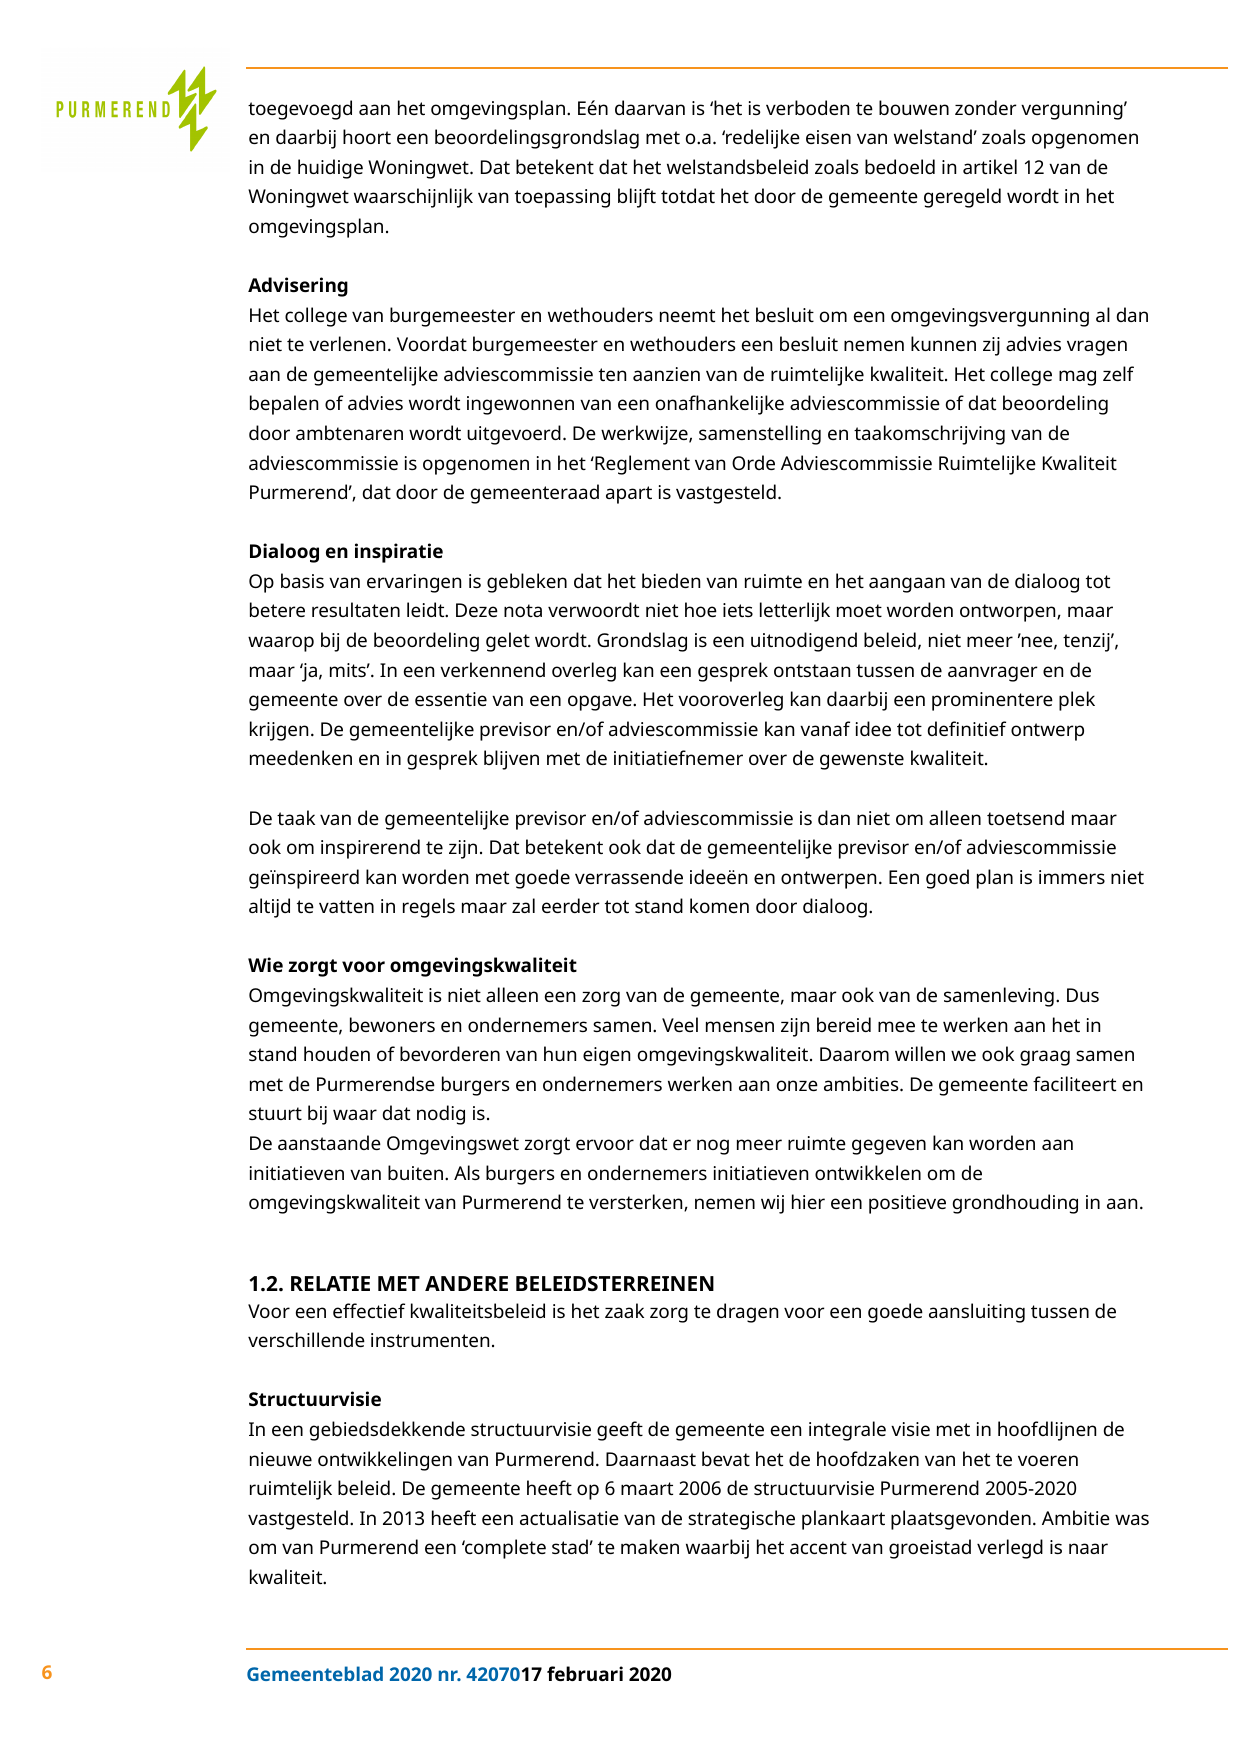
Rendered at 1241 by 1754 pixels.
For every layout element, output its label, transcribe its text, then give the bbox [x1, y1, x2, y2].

text Op basis van ervaringen is gebleken dat het bieden van ruimte en het aangaan van de dialoog tot betere resultaten leidt. Deze nota verwoordt niet hoe iets letterlijk moet worden ontworpen, maar waarop bij de beoordeling gelet wordt. Grondslag is een uitnodigend beleid, niet meer ’nee, tenzij’, maar ‘ja, mits’. In een verkennend overleg kan een gesprek ontstaan tussen de aanvrager en de gemeente over de essentie van een opgave. Het vooroverleg kan daarbij een prominentere plek krijgen. De gemeentelijke previsor en/of adviescommissie kan vanaf idee tot definitief ontwerp meedenken en in gesprek blijven met de initiatiefnemer over de gewenste kwaliteit. [248, 568, 1152, 771]
text Structuurvisie [248, 1387, 1152, 1412]
text Dialoog en inspiratie [248, 538, 1152, 564]
text Het college van burgemeester en wethouders neemt het besluit om een omgevingsvergunning al dan niet te verlenen. Voordat burgemeester en wethouders een besluit nemen kunnen zij advies vragen aan de gemeentelijke adviescommissie ten aanzien van de ruimtelijke kwaliteit. Het college mag zelf bepalen of advies wordt ingewonnen van een onafhankelijke adviescommissie of dat beoordeling door ambtenaren wordt uitgevoerd. De werkwijze, samenstelling en taakomschrijving van de adviescommissie is opgenomen in het ‘Reglement van Orde Adviescommissie Ruimtelijke Kwaliteit Purmerend’, dat door de gemeenteraad apart is vastgesteld. [248, 302, 1152, 505]
text De taak van de gemeentelijke previsor en/of adviescommissie is dan niet om alleen toetsend maar ook om inspirerend te zijn. Dat betekent ook dat de gemeentelijke previsor en/of adviescommissie geïnspireerd kan worden met goede verrassende ideeën en ontwerpen. Een goed plan is immers niet altijd te vatten in regels maar zal eerder tot stand komen door dialoog. [248, 805, 1152, 919]
text Omgevingskwaliteit is niet alleen een zorg van de gemeente, maar ook van de samenleving. Dus gemeente, bewoners en ondernemers samen. Veel mensen zijn bereid mee te werken aan het in stand houden of bevorderen van hun eigen omgevingskwaliteit. Daarom willen we ook graag samen met de Purmerendse burgers en ondernemers werken aan onze ambities. De gemeente faciliteert en stuurt bij waar dat nodig is. [248, 982, 1152, 1126]
text toegevoegd aan het omgevingsplan. Eén daarvan is ‘het is verboden te bouwen zonder vergunning’ en daarbij hoort een beoordelingsgrondslag met o.a. ‘redelijke eisen van welstand’ zoals opgenomen in de huidige Woningwet. Dat betekent dat het welstandsbeleid zoals bedoeld in artikel 12 van de Woningwet waarschijnlijk van toepassing blijft totdat het door de gemeente geregeld wordt in het omgevingsplan. [248, 95, 1152, 239]
text Advisering [248, 272, 1152, 298]
text 1.2. RELATIE MET ANDERE BELEIDSTERREINEN [248, 1269, 1152, 1298]
picture [41, 47, 231, 172]
text De aanstaande Omgevingswet zorgt ervoor dat er nog meer ruimte gegeven kan worden aan initiatieven van buiten. Als burgers en ondernemers initiatieven ontwikkelen om de omgevingskwaliteit van Purmerend te versterken, nemen wij hier een positieve grondhouding in aan. [248, 1130, 1152, 1215]
text Wie zorgt voor omgevingskwaliteit [248, 953, 1152, 978]
text In een gebiedsdekkende structuurvisie geeft de gemeente een integrale visie met in hoofdlijnen de nieuwe ontwikkelingen van Purmerend. Daarnaast bevat het de hoofdzaken van het te voeren ruimtelijk beleid. De gemeente heeft op 6 maart 2006 de structuurvisie Purmerend 2005-2020 vastgesteld. In 2013 heeft een actualisatie van de strategische plankaart plaatsgevonden. Ambitie was om van Purmerend een ‘complete stad’ te maken waarbij het accent van groeistad verlegd is naar kwaliteit. [248, 1416, 1152, 1590]
text Voor een effectief kwaliteitsbeleid is het zaak zorg te dragen voor een goede aansluiting tussen de verschillende instrumenten. [248, 1298, 1152, 1353]
